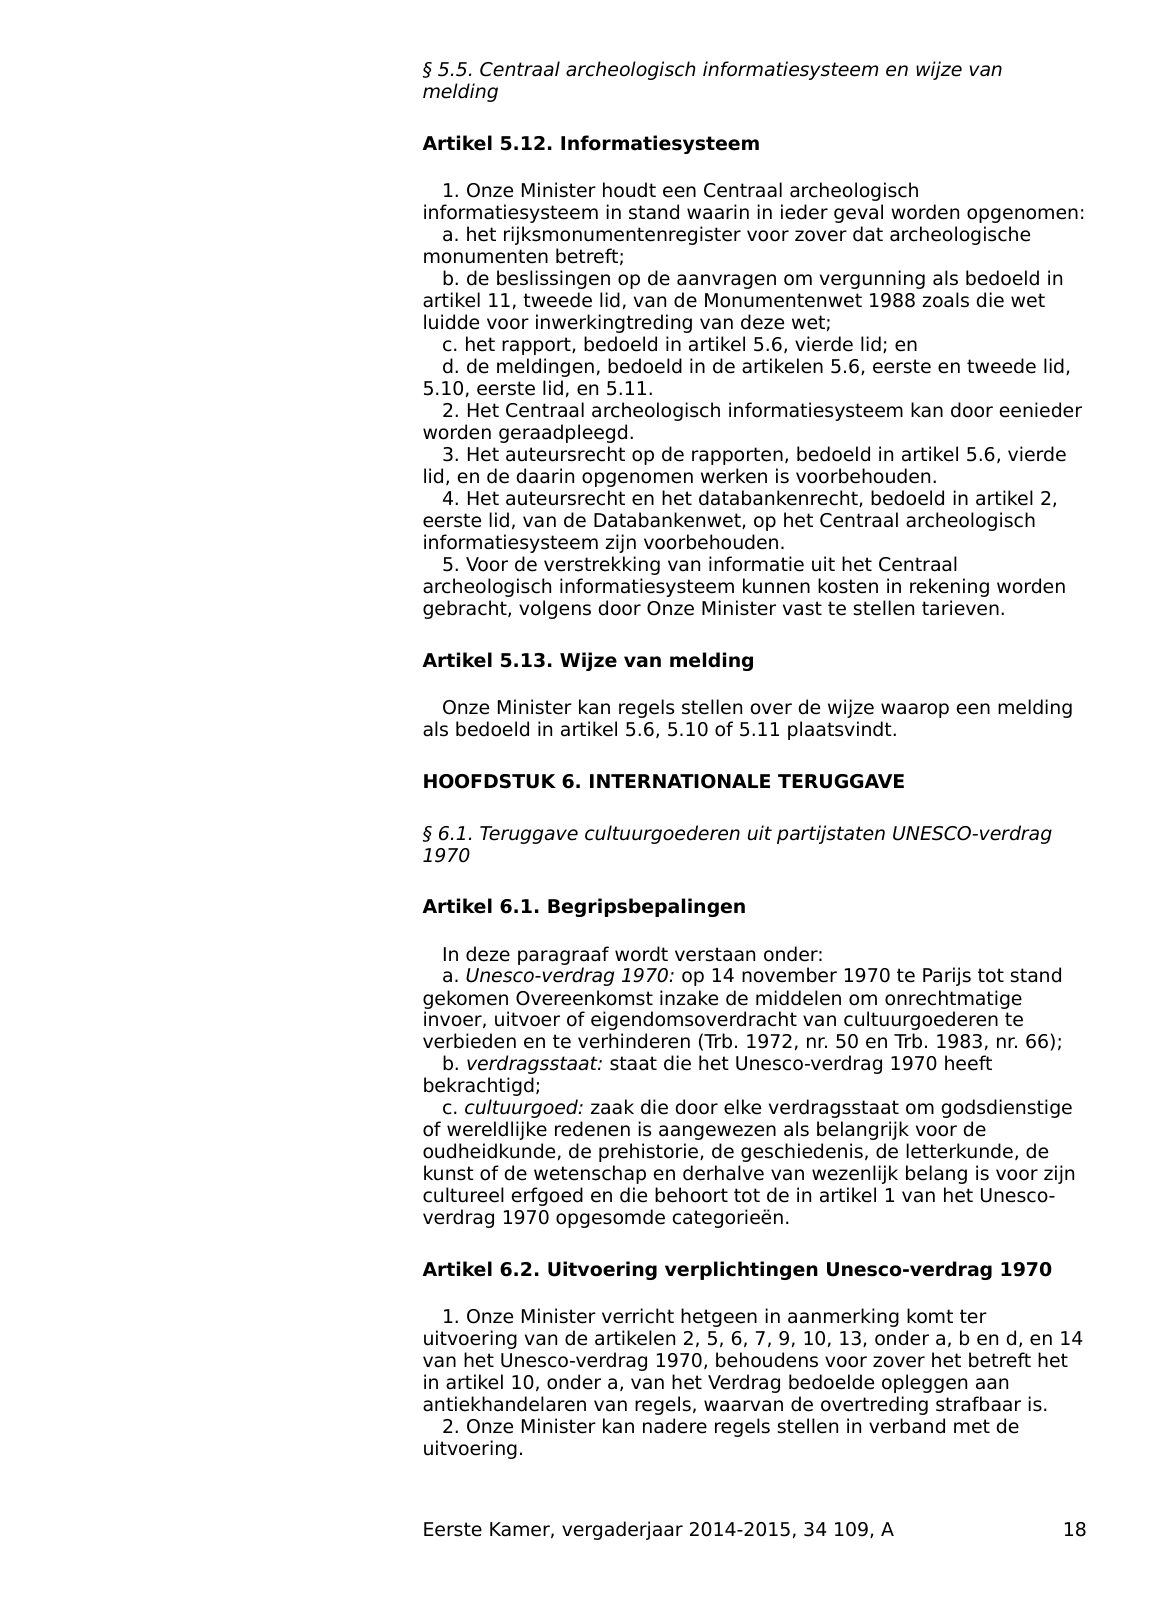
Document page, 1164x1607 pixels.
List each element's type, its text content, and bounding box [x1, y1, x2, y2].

text 3. Het auteursrecht op de rapporten, bedoeld in artikel 5.6, vierde lid, en de daarin opgenomen werken is voorbehouden. [422, 444, 1087, 488]
text Onze Minister kan regels stellen over de wijze waarop een melding als bedoeld in artikel 5.6, 5.10 of 5.11 plaatsvindt. [422, 697, 1087, 741]
text a. Unesco-verdrag 1970: op 14 november 1970 te Parijs tot stand gekomen Overeenkomst inzake de middelen om onrechtmatige invoer, uitvoer of eigendomsoverdracht van cultuurgoederen te verbieden en te verhinderen (Trb. 1972, nr. 50 en Trb. 1983, nr. 66); [422, 965, 1087, 1053]
text 1. Onze Minister verricht hetgeen in aanmerking komt ter uitvoering van de artikelen 2, 5, 6, 7, 9, 10, 13, onder a, b en d, en 14 van het Unesco-verdrag 1970, behoudens voor zover het betreft het in artikel 10, onder a, van het Verdrag bedoelde opleggen aan antiekhandelaren van regels, waarvan de overtreding strafbaar is. [422, 1306, 1087, 1416]
subtitle Artikel 5.12. Informatiesysteem [422, 133, 1087, 155]
text b. verdragsstaat: staat die het Unesco-verdrag 1970 heeft bekrachtigd; [422, 1053, 1087, 1097]
subtitle HOOFDSTUK 6. INTERNATIONALE TERUGGAVE [422, 771, 1087, 792]
text 1. Onze Minister houdt een Centraal archeologisch informatiesysteem in stand waarin in ieder geval worden opgenomen: [422, 180, 1087, 224]
subtitle Artikel 5.13. Wijze van melding [422, 649, 1087, 672]
subtitle § 6.1. Teruggave cultuurgoederen uit partijstaten UNESCO-verdrag 1970 [422, 822, 1087, 866]
text 2. Onze Minister kan nadere regels stellen in verband met de uitvoering. [422, 1416, 1087, 1460]
text 4. Het auteursrecht en het databankenrecht, bedoeld in artikel 2, eerste lid, van de Databankenwet, op het Centraal archeologisch informatiesysteem zijn voorbehouden. [422, 488, 1087, 554]
subtitle Artikel 6.1. Begripsbepalingen [422, 896, 1087, 918]
subtitle Artikel 6.2. Uitvoering verplichtingen Unesco-verdrag 1970 [422, 1259, 1087, 1281]
text In deze paragraaf wordt verstaan onder: [422, 943, 1087, 965]
text 2. Het Centraal archeologisch informatiesysteem kan door eenieder worden geraadpleegd. [422, 400, 1087, 444]
text b. de beslissingen op de aanvragen om vergunning als bedoeld in artikel 11, tweede lid, van de Monumentenwet 1988 zoals die wet luidde voor inwerkingtreding van deze wet; [422, 268, 1087, 334]
text 5. Voor de verstrekking van informatie uit het Centraal archeologisch informatiesysteem kunnen kosten in rekening worden gebracht, volgens door Onze Minister vast te stellen tarieven. [422, 554, 1087, 619]
subtitle § 5.5. Centraal archeologisch informatiesysteem en wijze van melding [422, 59, 1087, 103]
text d. de meldingen, bedoeld in de artikelen 5.6, eerste en tweede lid, 5.10, eerste lid, en 5.11. [422, 356, 1087, 400]
text c. cultuurgoed: zaak die door elke verdragsstaat om godsdienstige of wereldlijke redenen is aangewezen als belangrijk voor de oudheidkunde, de prehistorie, de geschiedenis, de letterkunde, de kunst of de wetenschap en derhalve van wezenlijk belang is voor zijn cultureel erfgoed en die behoort tot de in artikel 1 van het Unesco-verdrag 1970 opgesomde categorieën. [422, 1097, 1087, 1229]
text a. het rijksmonumentenregister voor zover dat archeologische monumenten betreft; [422, 224, 1087, 268]
text c. het rapport, bedoeld in artikel 5.6, vierde lid; en [422, 334, 1087, 356]
